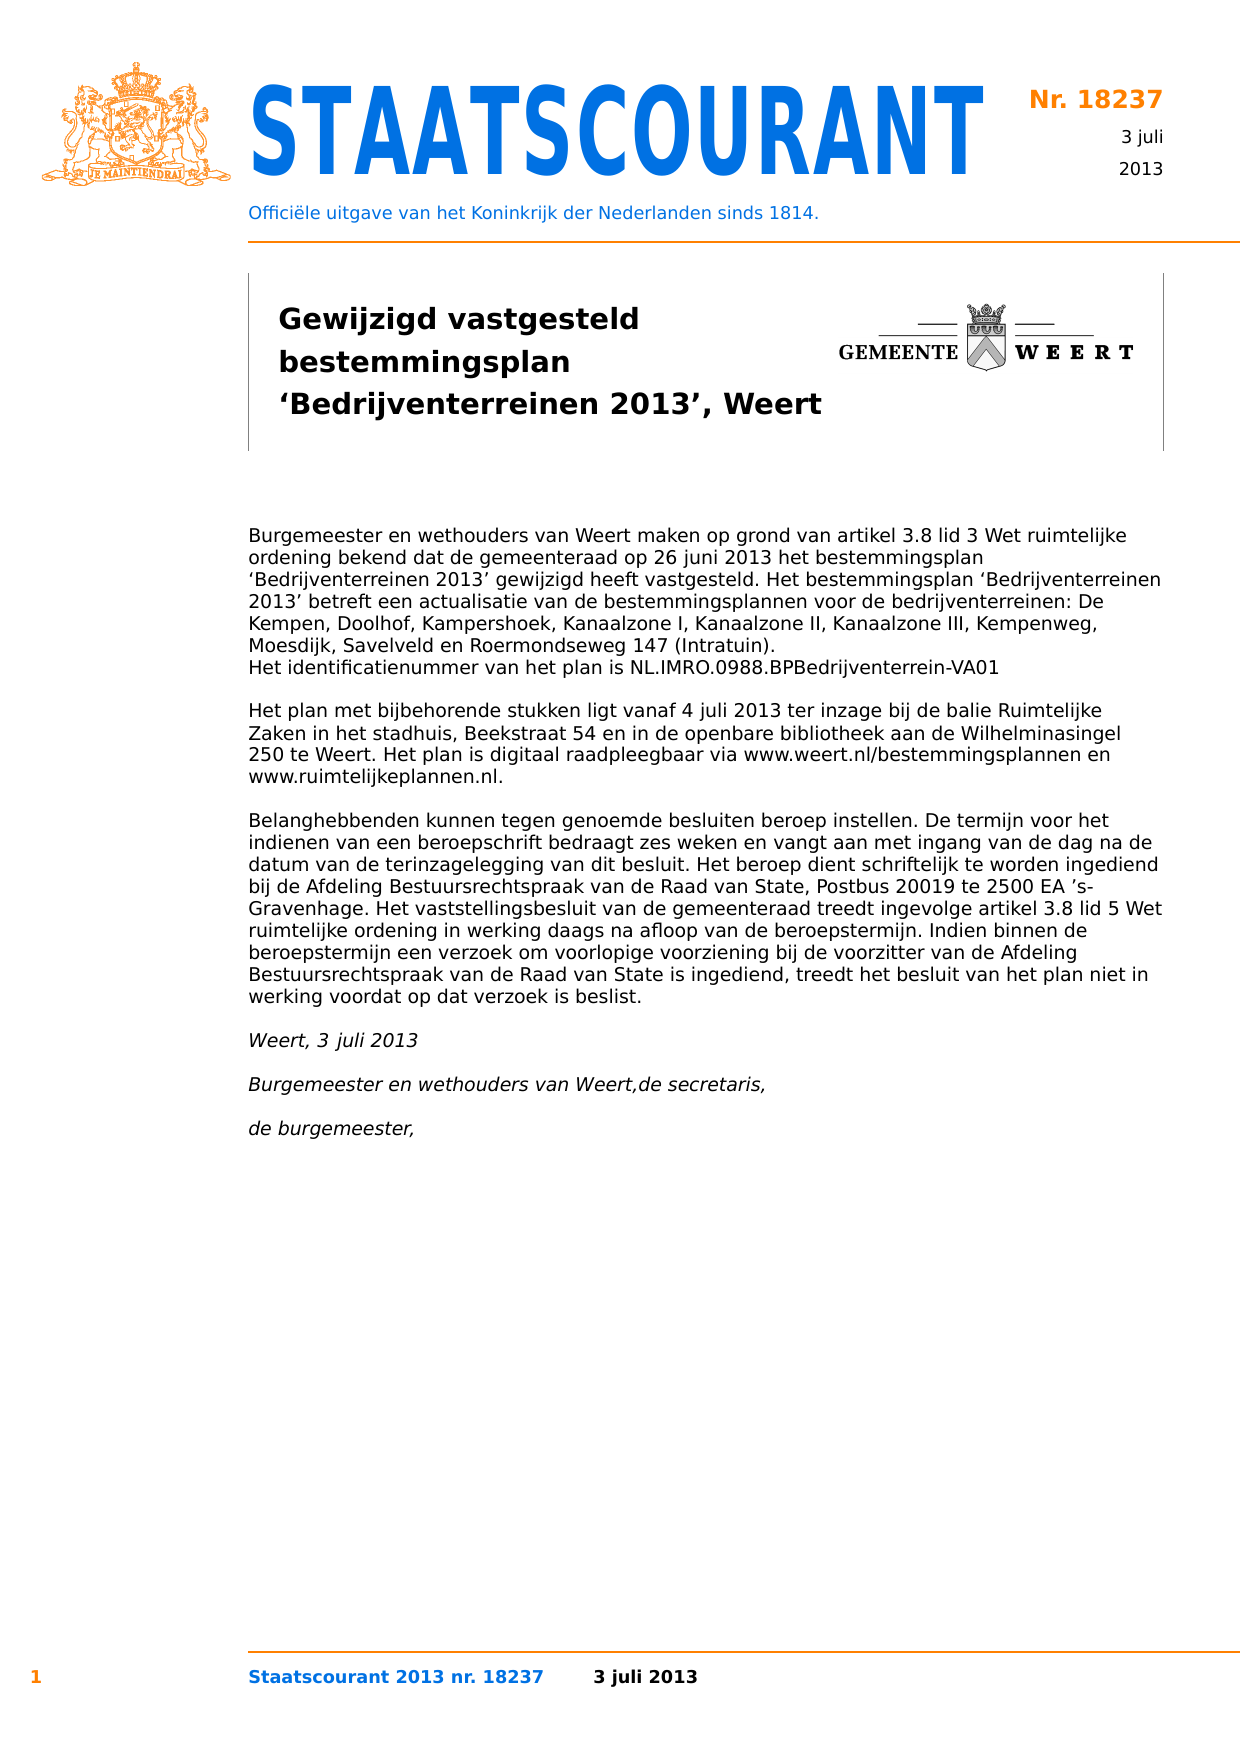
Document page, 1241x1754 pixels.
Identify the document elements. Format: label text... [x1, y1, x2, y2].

table_header STAATSCOURANT [248, 62, 998, 203]
table_cell Officiële uitgave van het Koninkrijk der Nederlanden sinds 1814. [248, 203, 1240, 241]
table_header Nr. 18237 [998, 62, 1240, 121]
text Burgemeester en wethouders van Weert maken op grond van artikel 3.8 lid 3 Wet ruimtelijke ordening bekend dat de gemeenteraad op 26 juni 2013 het bestemmingsplan ‘Bedrijventerreinen 2013’ gewijzigd heeft vastgesteld. Het bestemmingsplan ‘Bedrijventerreinen 2013’ betreft een actualisatie van de bestemmingsplannen voor de bedrijventerreinen: De Kempen, Doolhof, Kampershoek, Kanaalzone I, Kanaalzone II, Kanaalzone III, Kempenweg, Moesdijk, Savelveld en Roermondseweg 147 (Intratuin). [248, 525, 1163, 657]
text Weert, 3 juli 2013 [248, 1030, 1163, 1052]
text Het identificatienummer van het plan is NL.IMRO.0988.BPBedrijventerrein-VA01 [248, 657, 1163, 678]
text Het plan met bijbehorende stukken ligt vanaf 4 juli 2013 ter inzage bij de balie Ruimtelijke Zaken in het stadhuis, Beekstraat 54 en in de openbare bibliotheek aan de Wilhelminasingel 250 te Weert. Het plan is digitaal raadpleegbaar via www.weert.nl/bestemmingsplannen en www.ruimtelijkeplannen.nl. [248, 700, 1163, 788]
subtitle Gewijzigd vastgesteld bestemmingsplan ‘Bedrijventerreinen 2013’, Weert [249, 273, 1163, 451]
picture [41, 62, 231, 186]
table_cell 3 juli [998, 121, 1240, 153]
text de burgemeester, [248, 1118, 1163, 1139]
text Burgemeester en wethouders van Weert,de secretaris, [248, 1074, 1163, 1096]
picture [838, 302, 1134, 374]
table_cell 2013 [998, 153, 1240, 203]
text Belanghebbenden kunnen tegen genoemde besluiten beroep instellen. De termijn voor het indienen van een beroepschrift bedraagt zes weken en vangt aan met ingang van de dag na de datum van de terinzagelegging van dit besluit. Het beroep dient schriftelijk te worden ingediend bij de Afdeling Bestuursrechtspraak van de Raad van State, Postbus 20019 te 2500 EA ’s-Gravenhage. Het vaststellingsbesluit van de gemeenteraad treedt ingevolge artikel 3.8 lid 5 Wet ruimtelijke ordening in werking daags na afloop van de beroepstermijn. Indien binnen de beroepstermijn een verzoek om voorlopige voorziening bij de voorzitter van de Afdeling Bestuursrechtspraak van de Raad van State is ingediend, treedt het besluit van het plan niet in werking voordat op dat verzoek is beslist. [248, 810, 1163, 1008]
table_header [25, 62, 248, 241]
